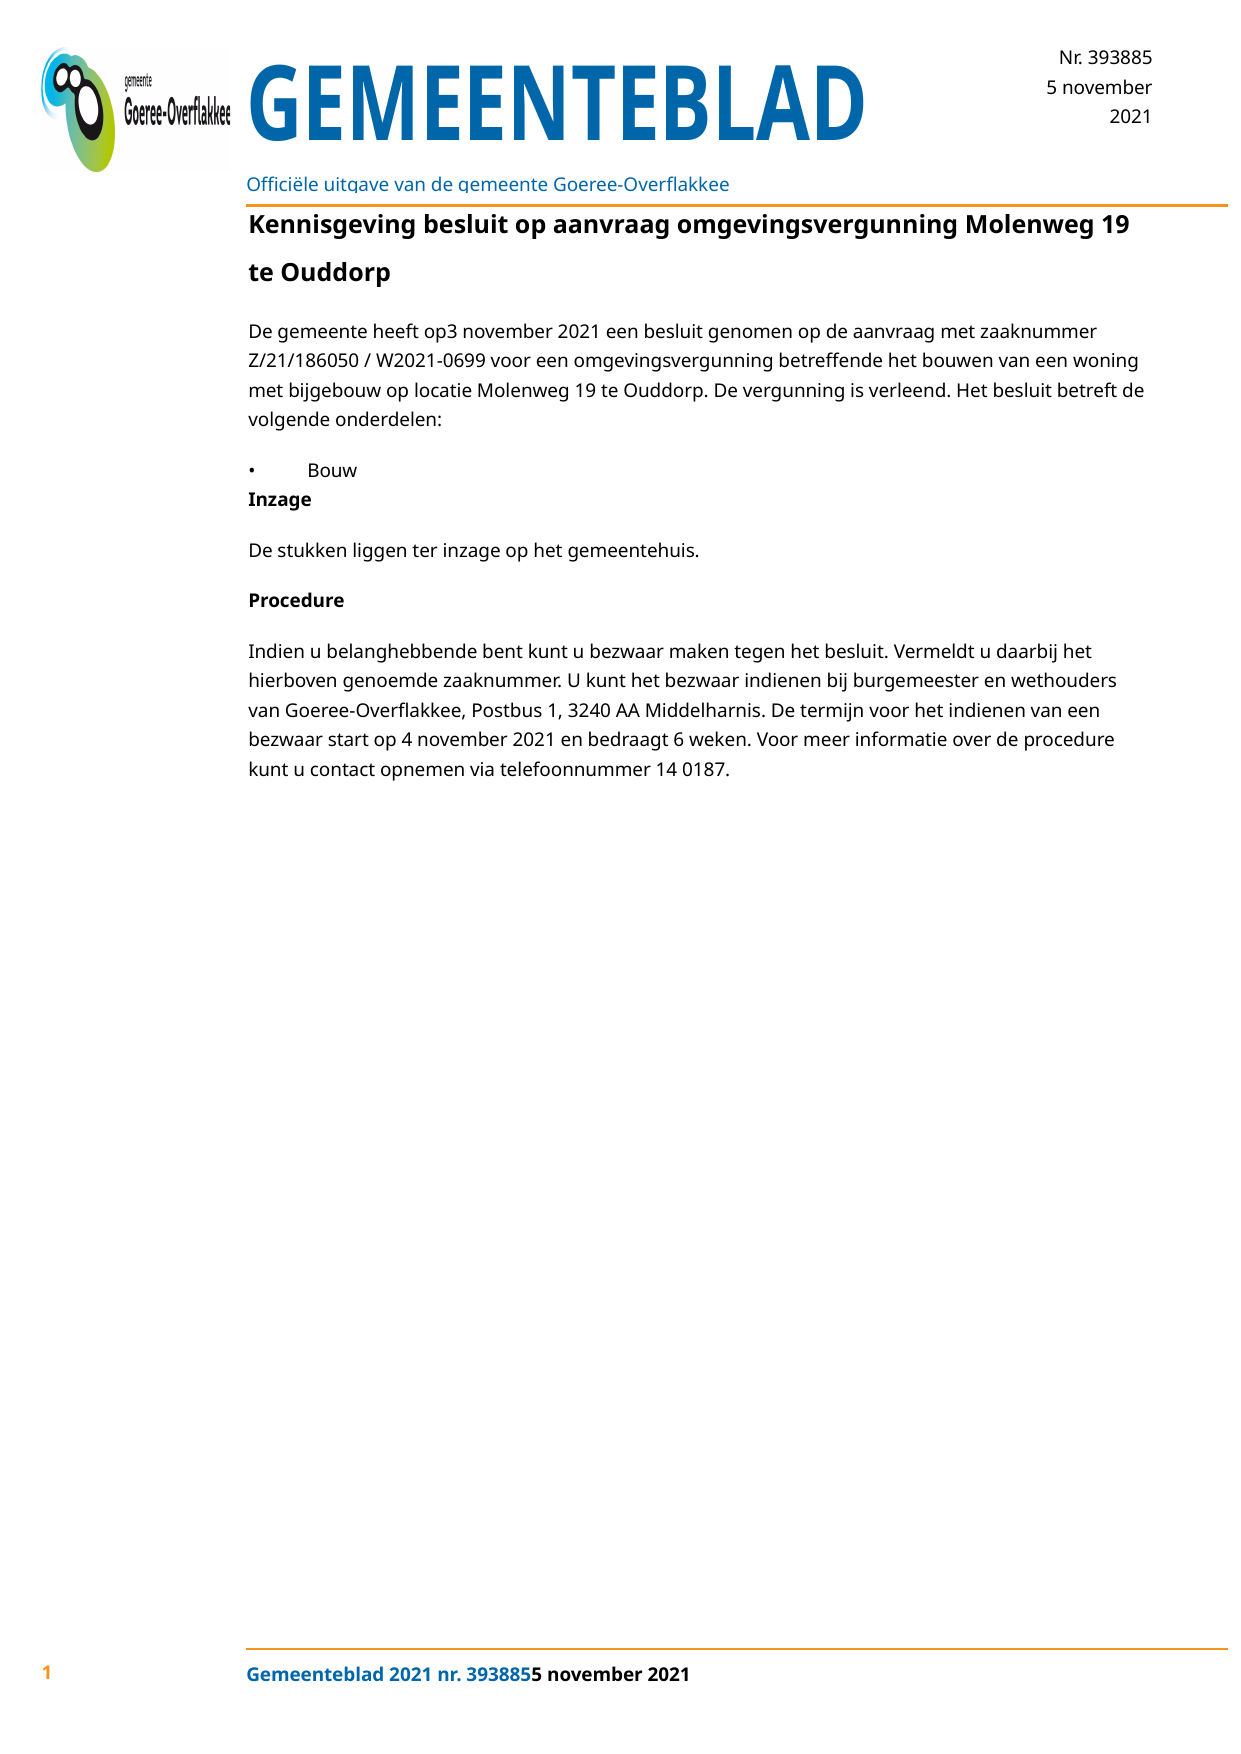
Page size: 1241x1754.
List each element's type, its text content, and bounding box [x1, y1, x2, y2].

text Indien u belanghebbende bent kunt u bezwaar maken tegen het besluit. Vermeldt u daarbij het hierboven genoemde zaaknummer. U kunt het bezwaar indienen bij burgemeester en wethouders van Goeree-Overflakkee, Postbus 1, 3240 AA Middelharnis. De termijn voor het indienen van een bezwaar start op 4 november 2021 en bedraagt 6 weken. Voor meer informatie over de procedure kunt u contact opnemen via telefoonnummer 14 0187. [248, 638, 1152, 782]
text De stukken liggen ter inzage op het gemeentehuis. [248, 537, 1152, 563]
picture [41, 47, 231, 172]
text Kennisgeving besluit op aanvraag omgevingsvergunning Molenweg 19 te Ouddorp [248, 207, 1152, 288]
text De gemeente heeft op3 november 2021 een besluit genomen op de aanvraag met zaaknummer Z/21/186050 / W2021-0699 voor een omgevingsvergunning betreffende het bouwen van een woning met bijgebouw op locatie Molenweg 19 te Ouddorp. De vergunning is verleend. Het besluit betreft de volgende onderdelen: [248, 318, 1152, 432]
text Procedure [248, 587, 1152, 613]
list Bouw [248, 457, 1152, 483]
text Inzage [248, 487, 1152, 512]
